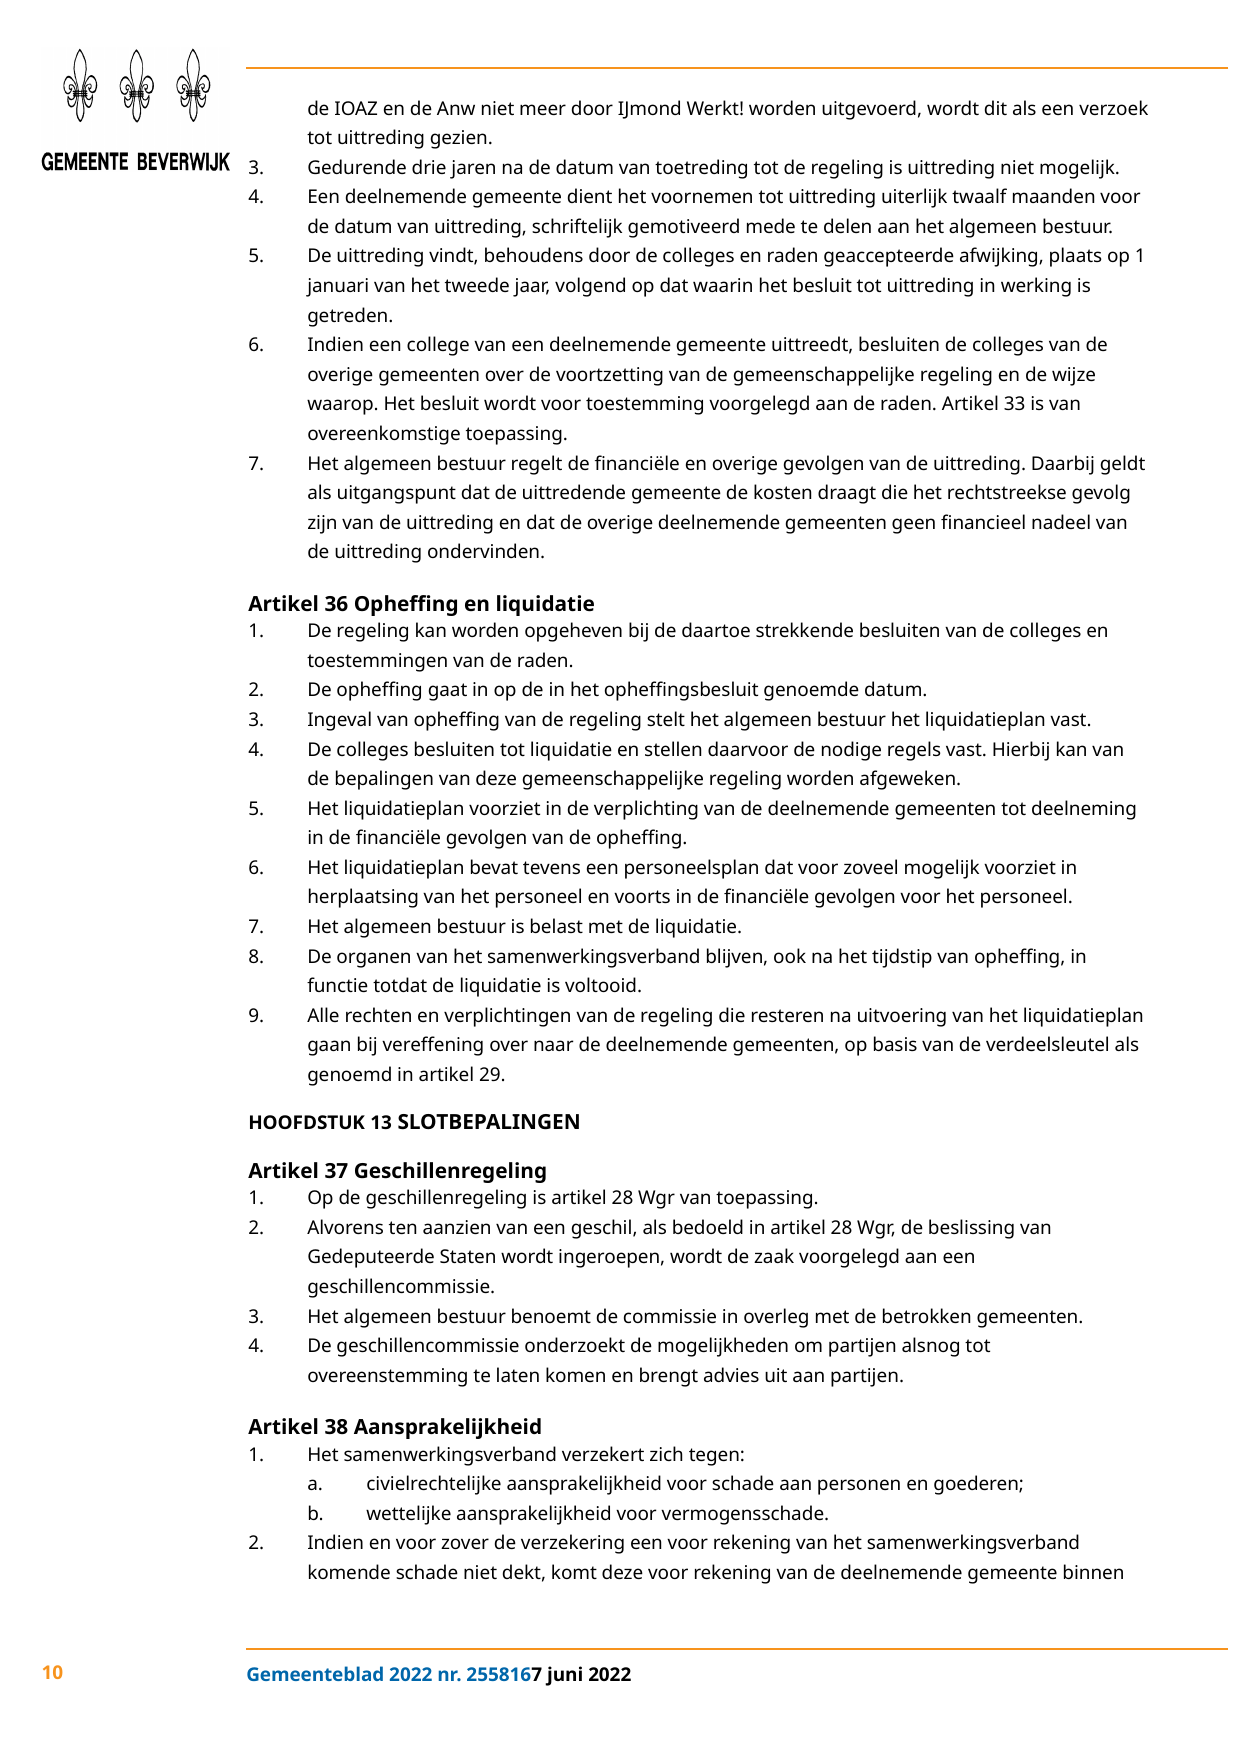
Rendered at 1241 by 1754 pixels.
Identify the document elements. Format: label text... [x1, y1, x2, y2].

text HOOFDSTUK 13 SLOTBEPALINGEN [248, 1107, 1152, 1135]
list Het algemeen bestuur is belast met de liquidatie. [248, 913, 1152, 939]
list Indien en voor zover de verzekering een voor rekening van het samenwerkingsverband komende schade niet dekt, komt deze voor rekening van de deelnemende gemeente binnen [248, 1529, 1152, 1585]
list De organen van het samenwerkingsverband blijven, ook na het tijdstip van opheffing, in functie totdat de liquidatie is voltooid. [248, 943, 1152, 998]
text Artikel 36 Opheffing en liquidatie [248, 589, 1152, 617]
list Het algemeen bestuur regelt de financiële en overige gevolgen van de uittreding. Daarbij geldt als uitgangspunt dat de uittredende gemeente de kosten draagt die het rechtstreekse gevolg zijn van de uittreding en dat de overige deelnemende gemeenten geen financieel nadeel van de uittreding ondervinden. [248, 450, 1152, 564]
list Indien een college van een deelnemende gemeente uittreedt, besluiten de colleges van de overige gemeenten over de voortzetting van de gemeenschappelijke regeling en de wijze waarop. Het besluit wordt voor toestemming voorgelegd aan de raden. Artikel 33 is van overeenkomstige toepassing. [248, 331, 1152, 446]
list Het liquidatieplan bevat tevens een personeelsplan dat voor zoveel mogelijk voorziet in herplaatsing van het personeel en voorts in de financiële gevolgen voor het personeel. [248, 854, 1152, 909]
list De uittreding vindt, behoudens door de colleges en raden geaccepteerde afwijking, plaats op 1 januari van het tweede jaar, volgend op dat waarin het besluit tot uittreding in werking is getreden. [248, 243, 1152, 328]
list De colleges besluiten tot liquidatie en stellen daarvoor de nodige regels vast. Hierbij kan van de bepalingen van deze gemeenschappelijke regeling worden afgeweken. [248, 736, 1152, 791]
list Gedurende drie jaren na de datum van toetreding tot de regeling is uittreding niet mogelijk. [248, 154, 1152, 180]
list De geschillencommissie onderzoekt de mogelijkheden om partijen alsnog tot overeenstemming te laten komen en brengt advies uit aan partijen. [248, 1332, 1152, 1388]
list Op de geschillenregeling is artikel 28 Wgr van toepassing. [248, 1184, 1152, 1210]
text Artikel 38 Aansprakelijkheid [248, 1412, 1152, 1441]
list civielrechtelijke aansprakelijkheid voor schade aan personen en goederen; [307, 1470, 1152, 1496]
list Het liquidatieplan voorziet in de verplichting van de deelnemende gemeenten tot deelneming in de financiële gevolgen van de opheffing. [248, 795, 1152, 850]
list wettelijke aansprakelijkheid voor vermogensschade. [307, 1500, 1152, 1526]
text Artikel 37 Geschillenregeling [248, 1156, 1152, 1184]
list Een deelnemende gemeente dient het voornemen tot uittreding uiterlijk twaalf maanden voor de datum van uittreding, schriftelijk gemotiveerd mede te delen aan het algemeen bestuur. [248, 183, 1152, 239]
list Het algemeen bestuur benoemt de commissie in overleg met de betrokken gemeenten. [248, 1303, 1152, 1328]
list De opheffing gaat in op de in het opheffingsbesluit genoemde datum. [248, 677, 1152, 702]
list de IOAZ en de Anw niet meer door IJmond Werkt! worden uitgevoerd, wordt dit als een verzoek tot uittreding gezien. [248, 95, 1152, 150]
list Het samenwerkingsverband verzekert zich tegen: [248, 1441, 1152, 1467]
list Alvorens ten aanzien van een geschil, als bedoeld in artikel 28 Wgr, de beslissing van Gedeputeerde Staten wordt ingeroepen, wordt de zaak voorgelegd aan een geschillencommissie. [248, 1214, 1152, 1299]
picture [41, 47, 231, 172]
list Ingeval van opheffing van de regeling stelt het algemeen bestuur het liquidatieplan vast. [248, 706, 1152, 732]
list Alle rechten en verplichtingen van de regeling die resteren na uitvoering van het liquidatieplan gaan bij vereffening over naar de deelnemende gemeenten, op basis van de verdeelsleutel als genoemd in artikel 29. [248, 1002, 1152, 1087]
list De regeling kan worden opgeheven bij de daartoe strekkende besluiten van de colleges en toestemmingen van de raden. [248, 617, 1152, 673]
